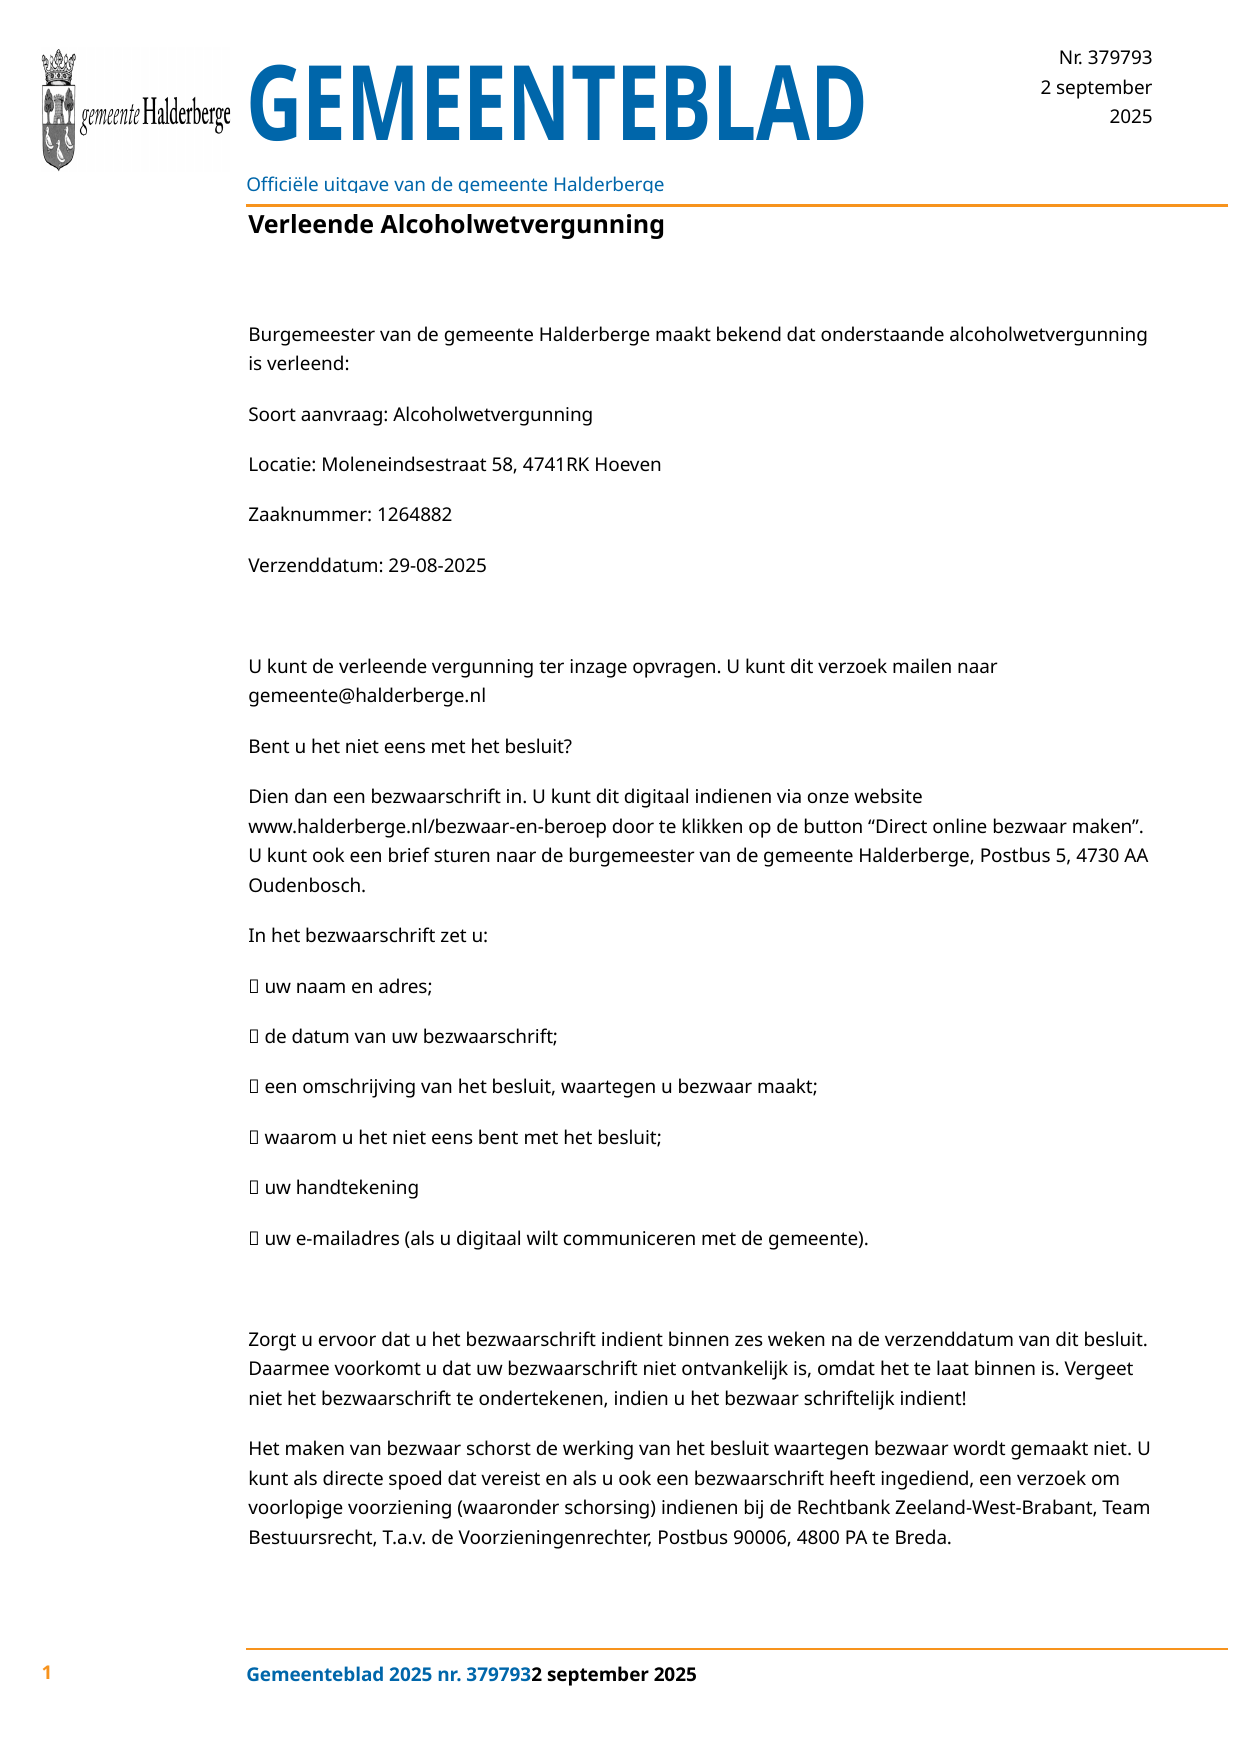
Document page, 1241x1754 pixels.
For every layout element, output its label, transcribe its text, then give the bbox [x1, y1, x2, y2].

text  de datum van uw bezwaarschrift; [248, 1023, 1152, 1049]
text Het maken van bezwaar schorst de werking van het besluit waartegen bezwaar wordt gemaakt niet. U kunt als directe spoed dat vereist en als u ook een bezwaarschrift heeft ingediend, een verzoek om voorlopige voorziening (waaronder schorsing) indienen bij de Rechtbank Zeeland-West-Brabant, Team Bestuursrecht, T.a.v. de Voorzieningenrechter, Postbus 90006, 4800 PA te Breda. [248, 1435, 1152, 1550]
text Burgemeester van de gemeente Halderberge maakt bekend dat onderstaande alcoholwetvergunning is verleend: [248, 321, 1152, 376]
text In het bezwaarschrift zet u: [248, 922, 1152, 948]
text  een omschrijving van het besluit, waartegen u bezwaar maakt; [248, 1074, 1152, 1099]
text Locatie: Moleneindsestraat 58, 4741RK Hoeven [248, 451, 1152, 477]
text Verzenddatum: 29-08-2025 [248, 552, 1152, 578]
text Soort aanvraag: Alcoholwetvergunning [248, 401, 1152, 426]
text Zorgt u ervoor dat u het bezwaarschrift indient binnen zes weken na de verzenddatum van dit besluit. Daarmee voorkomt u dat uw bezwaarschrift niet ontvankelijk is, omdat het te laat binnen is. Vergeet niet het bezwaarschrift te ondertekenen, indien u het bezwaar schriftelijk indient! [248, 1326, 1152, 1411]
text Bent u het niet eens met het besluit? [248, 733, 1152, 758]
picture [41, 47, 231, 172]
text Zaaknummer: 1264882 [248, 502, 1152, 527]
text  uw e-mailadres (als u digitaal wilt communiceren met de gemeente). [248, 1225, 1152, 1251]
text  waarom u het niet eens bent met het besluit; [248, 1124, 1152, 1150]
text  uw handtekening [248, 1174, 1152, 1200]
text Verleende Alcoholwetvergunning [248, 207, 1152, 241]
text U kunt de verleende vergunning ter inzage opvragen. U kunt dit verzoek mailen naar gemeente@halderberge.nl [248, 653, 1152, 708]
text Dien dan een bezwaarschrift in. U kunt dit digitaal indienen via onze website www.halderberge.nl/bezwaar-en-beroep door te klikken op de button “Direct online bezwaar maken”. U kunt ook een brief sturen naar de burgemeester van de gemeente Halderberge, Postbus 5, 4730 AA Oudenbosch. [248, 783, 1152, 898]
text  uw naam en adres; [248, 973, 1152, 998]
